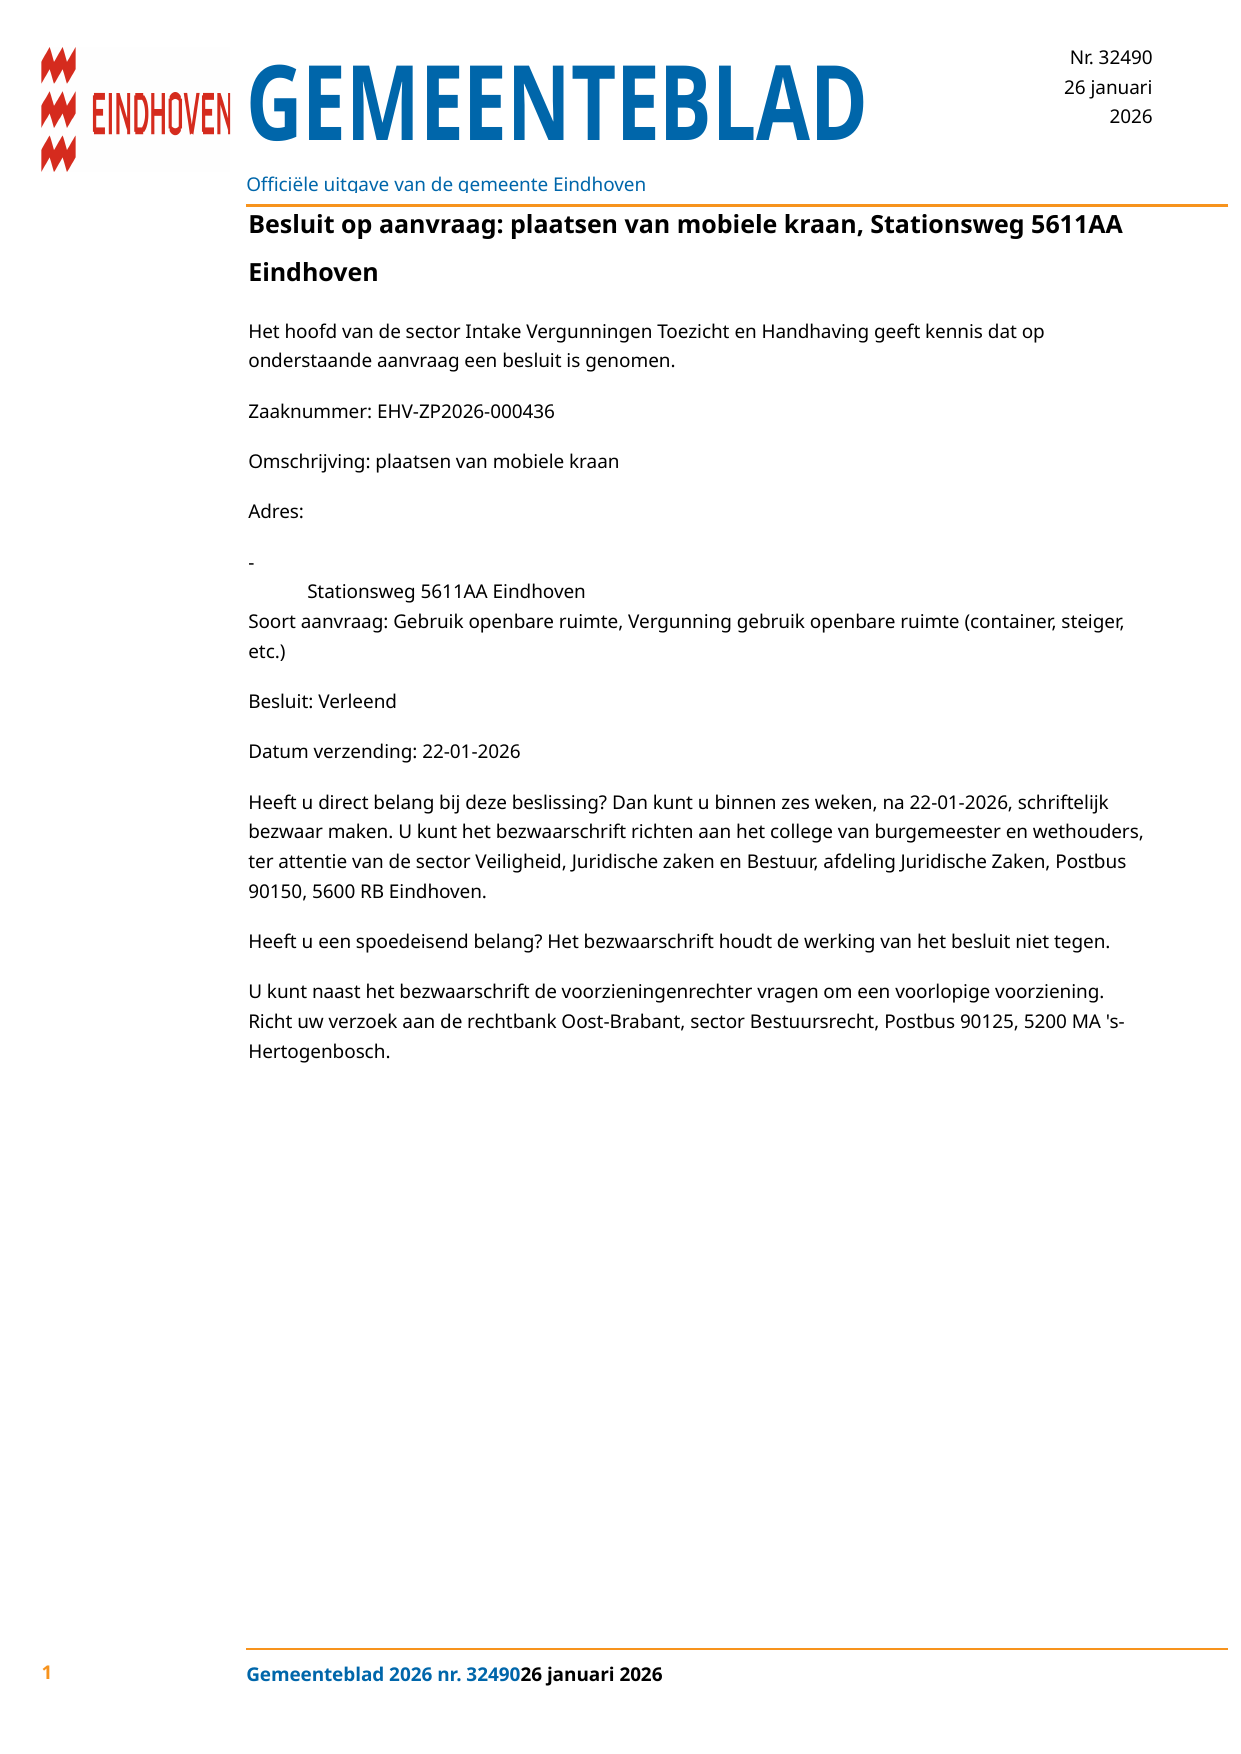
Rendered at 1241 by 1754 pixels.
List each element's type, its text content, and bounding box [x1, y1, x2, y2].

text Besluit op aanvraag: plaatsen van mobiele kraan, Stationsweg 5611AA Eindhoven [248, 207, 1152, 288]
text Het hoofd van de sector Intake Vergunningen Toezicht en Handhaving geeft kennis dat op onderstaande aanvraag een besluit is genomen. [248, 318, 1152, 373]
text Soort aanvraag: Gebruik openbare ruimte, Vergunning gebruik openbare ruimte (container, steiger, etc.) [248, 608, 1152, 664]
text Omschrijving: plaatsen van mobiele kraan [248, 448, 1152, 474]
text Heeft u direct belang bij deze beslissing? Dan kunt u binnen zes weken, na 22-01-2026, schriftelijk bezwaar maken. U kunt het bezwaarschrift richten aan het college van burgemeester en wethouders, ter attentie van de sector Veiligheid, Juridische zaken en Bestuur, afdeling Juridische Zaken, Postbus 90150, 5600 RB Eindhoven. [248, 789, 1152, 904]
picture [41, 47, 231, 172]
text Datum verzending: 22-01-2026 [248, 739, 1152, 764]
text U kunt naast het bezwaarschrift de voorzieningenrechter vragen om een voorlopige voorziening. Richt uw verzoek aan de rechtbank Oost-Brabant, sector Bestuursrecht, Postbus 90125, 5200 MA 's-Hertogenbosch. [248, 979, 1152, 1064]
text Besluit: Verleend [248, 688, 1152, 714]
text Adres: [248, 499, 1152, 524]
list Stationsweg 5611AA Eindhoven [248, 579, 1152, 604]
text Zaaknummer: EHV-ZP2026-000436 [248, 398, 1152, 424]
text Heeft u een spoedeisend belang? Het bezwaarschrift houdt de werking van het besluit niet tegen. [248, 928, 1152, 954]
